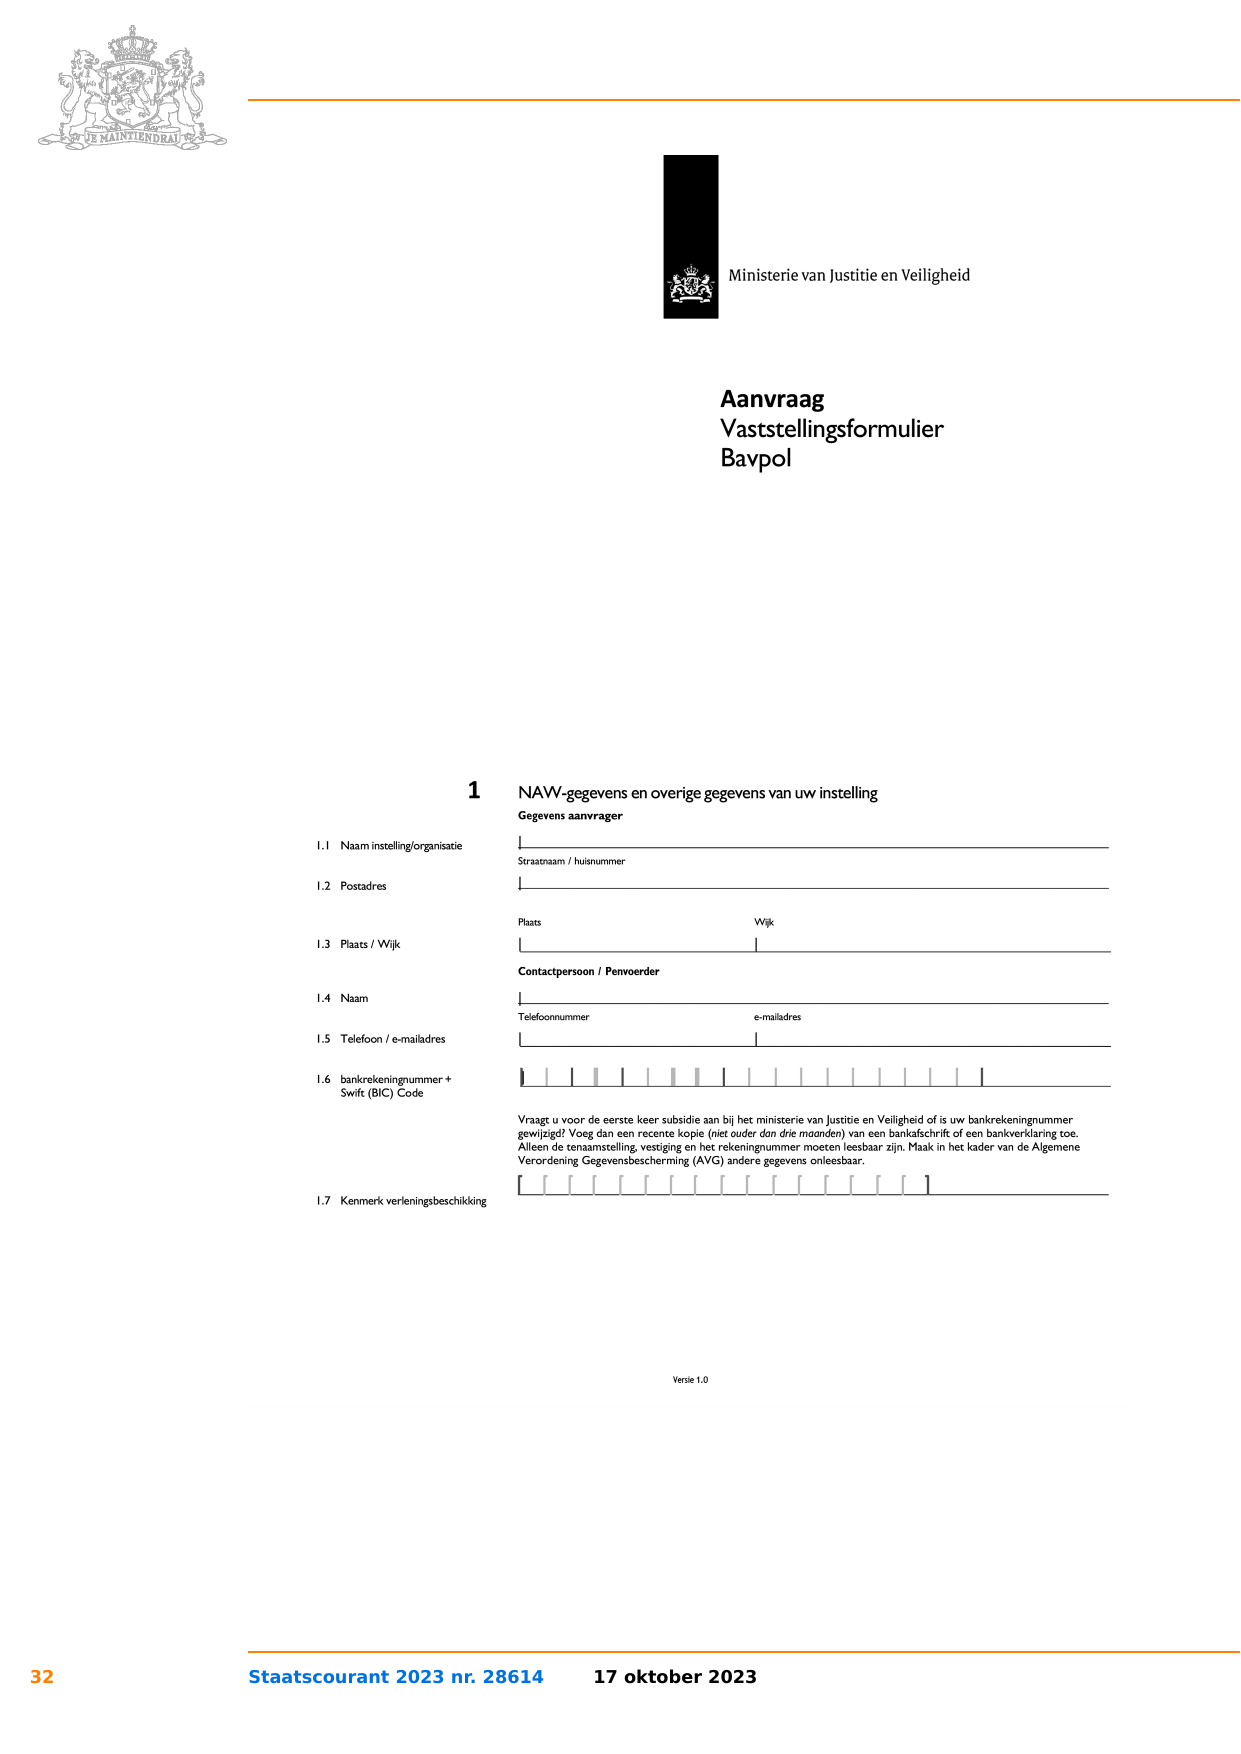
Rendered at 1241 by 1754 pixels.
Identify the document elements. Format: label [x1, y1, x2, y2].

picture [38, 25, 227, 150]
picture [248, 155, 1134, 1407]
